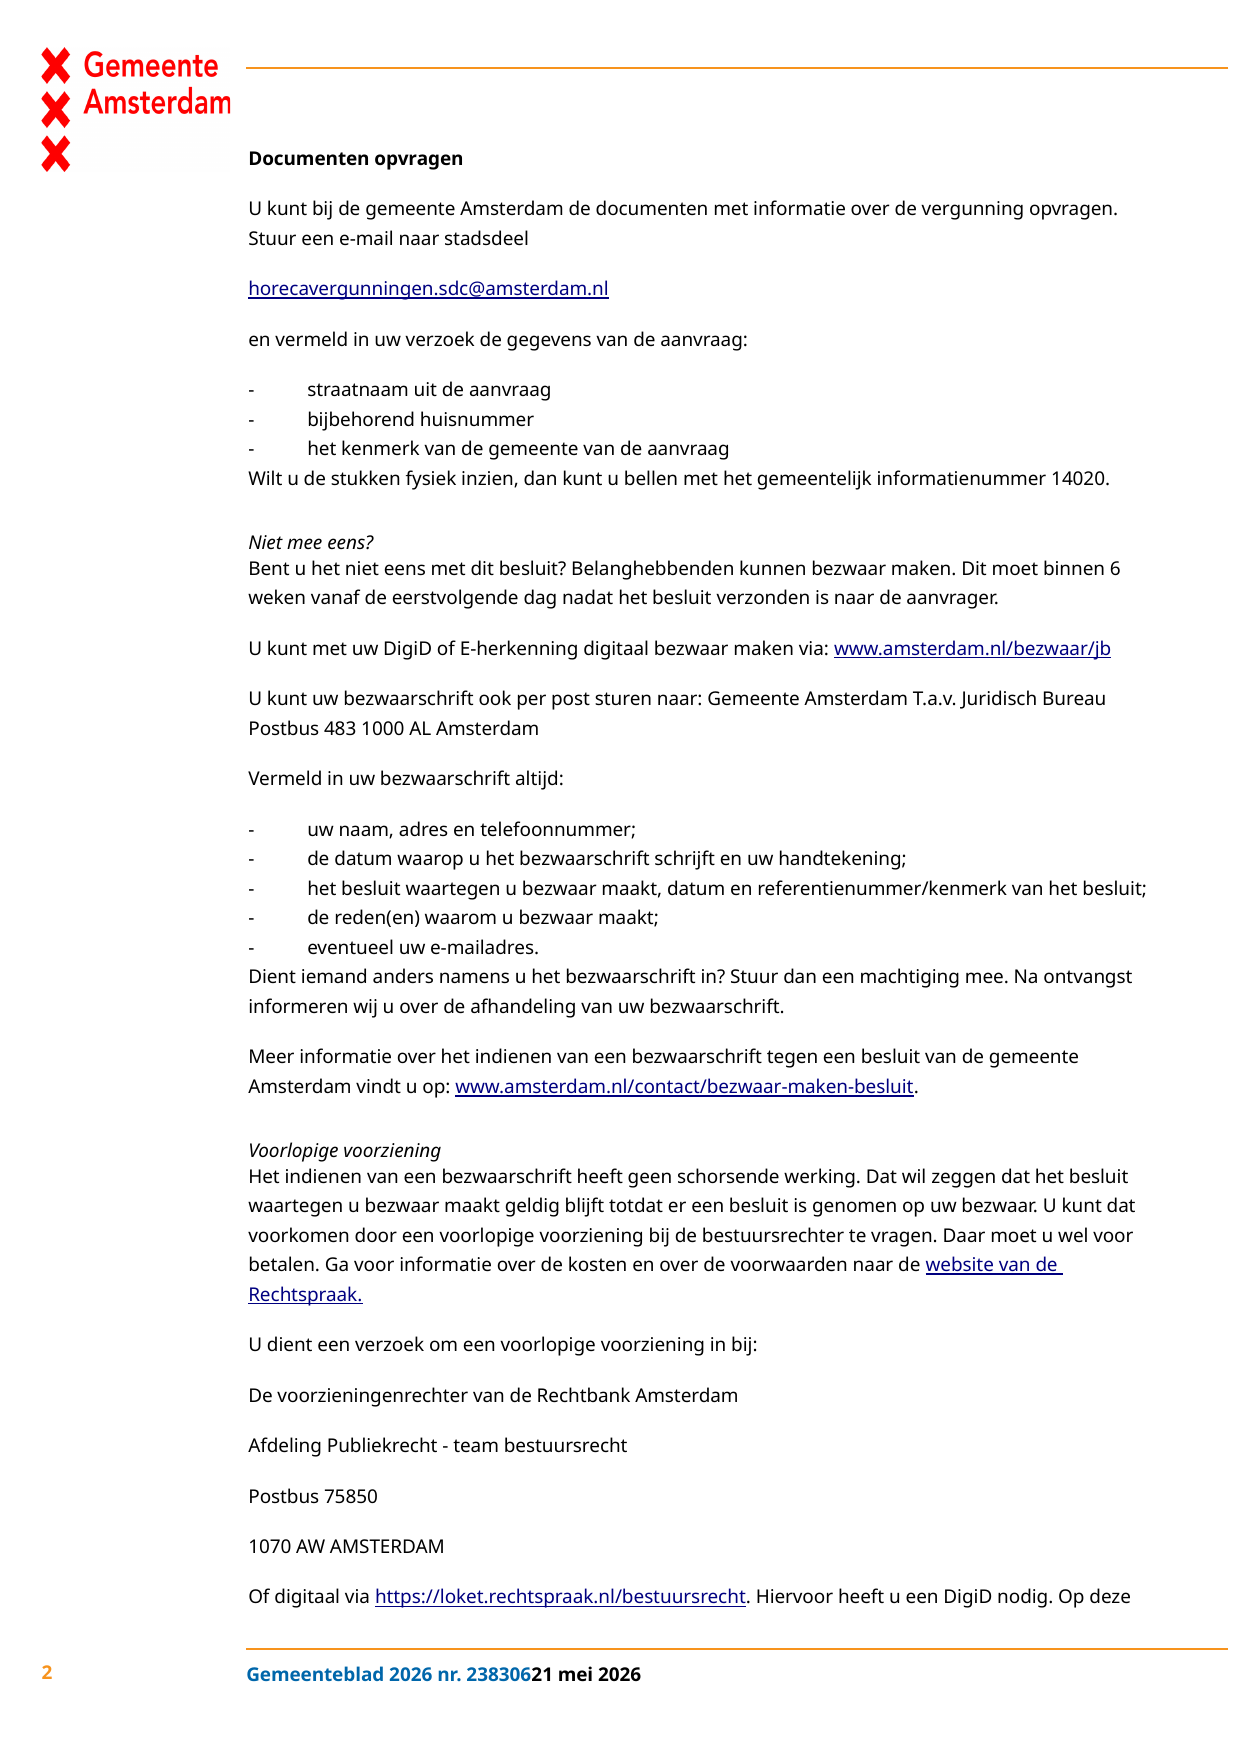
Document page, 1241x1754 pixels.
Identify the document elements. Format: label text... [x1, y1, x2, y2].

list eventueel uw e-mailadres. [248, 934, 1152, 960]
list het kenmerk van de gemeente van de aanvraag [248, 436, 1152, 461]
text U kunt bij de gemeente Amsterdam de documenten met informatie over de vergunning opvragen. Stuur een e-mail naar stadsdeel [248, 196, 1152, 251]
text 1070 AW AMSTERDAM [248, 1533, 1152, 1559]
text Of digitaal via https://loket.rechtspraak.nl/bestuursrecht. Hiervoor heeft u een DigiD nodig. Op deze [248, 1584, 1152, 1609]
text Wilt u de stukken fysiek inzien, dan kunt u bellen met het gemeentelijk informatienummer 14020. [248, 465, 1152, 491]
text Vermeld in uw bezwaarschrift altijd: [248, 765, 1152, 791]
list uw naam, adres en telefoonnummer; [248, 816, 1152, 841]
picture [41, 47, 231, 172]
text Documenten opvragen [248, 145, 1152, 171]
text Het indienen van een bezwaarschrift heeft geen schorsende werking. Dat wil zeggen dat het besluit waartegen u bezwaar maakt geldig blijft totdat er een besluit is genomen op uw bezwaar. U kunt dat voorkomen door een voorlopige voorziening bij de bestuursrechter te vragen. Daar moet u wel voor betalen. Ga voor informatie over de kosten en over de voorwaarden naar de website van de Rechtspraak. [248, 1163, 1152, 1307]
list het besluit waartegen u bezwaar maakt, datum en referentienummer/kenmerk van het besluit; [248, 875, 1152, 901]
text Voorlopige voorziening [248, 1137, 1152, 1163]
text Postbus 75850 [248, 1483, 1152, 1509]
text U dient een verzoek om een voorlopige voorziening in bij: [248, 1332, 1152, 1357]
list de datum waarop u het bezwaarschrift schrijft en uw handtekening; [248, 845, 1152, 871]
text U kunt met uw DigiD of E-herkenning digitaal bezwaar maken via: www.amsterdam.nl/bezwaar/jb [248, 635, 1152, 661]
list straatnaam uit de aanvraag [248, 376, 1152, 402]
list bijbehorend huisnummer [248, 406, 1152, 432]
text De voorzieningenrechter van de Rechtbank Amsterdam [248, 1382, 1152, 1408]
text U kunt uw bezwaarschrift ook per post sturen naar: Gemeente Amsterdam T.a.v. Juridisch Bureau Postbus 483 1000 AL Amsterdam [248, 685, 1152, 741]
text horecavergunningen.sdc@amsterdam.nl [248, 276, 1152, 301]
text Afdeling Publiekrecht - team bestuursrecht [248, 1432, 1152, 1458]
text Niet mee eens? [248, 529, 1152, 555]
list de reden(en) waarom u bezwaar maakt; [248, 904, 1152, 930]
text Dient iemand anders namens u het bezwaarschrift in? Stuur dan een machtiging mee. Na ontvangst informeren wij u over de afhandeling van uw bezwaarschrift. [248, 964, 1152, 1019]
text Meer informatie over het indienen van een bezwaarschrift tegen een besluit van de gemeente Amsterdam vindt u op: www.amsterdam.nl/contact/bezwaar-maken-besluit. [248, 1044, 1152, 1099]
text Bent u het niet eens met dit besluit? Belanghebbenden kunnen bezwaar maken. Dit moet binnen 6 weken vanaf de eerstvolgende dag nadat het besluit verzonden is naar de aanvrager. [248, 555, 1152, 610]
text en vermeld in uw verzoek de gegevens van de aanvraag: [248, 326, 1152, 352]
